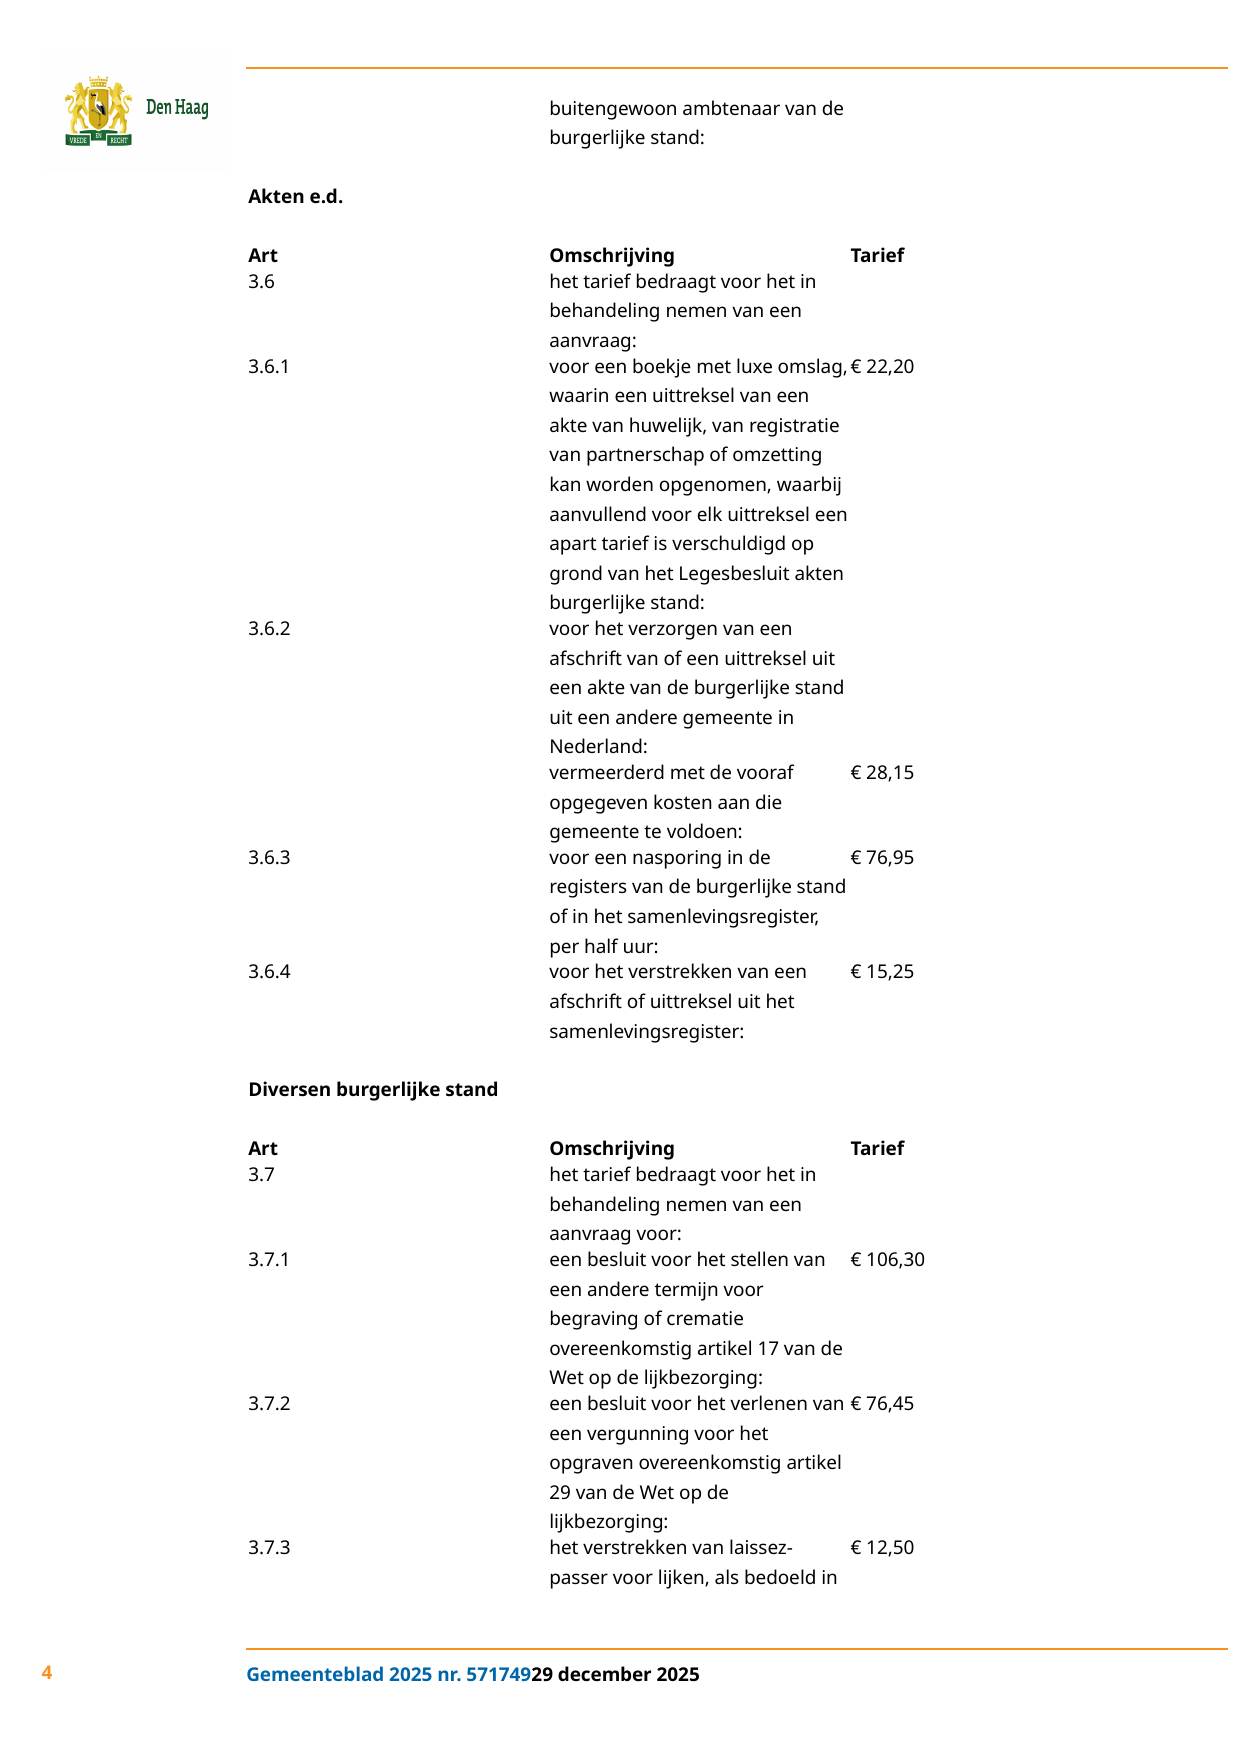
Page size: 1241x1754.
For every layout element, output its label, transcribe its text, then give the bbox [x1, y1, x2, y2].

table_cell een besluit voor het verlenen van een vergunning voor het opgraven overeenkomstig artikel 29 van de Wet op de lijkbezorging: [549, 1390, 850, 1534]
table_cell 3.7.1 [248, 1246, 549, 1390]
table_cell het tarief bedraagt voor het in behandeling nemen van een aanvraag voor: [549, 1161, 850, 1246]
table_cell voor het verzorgen van een afschrift van of een uittreksel uit een akte van de burgerlijke stand uit een andere gemeente in Nederland: [549, 615, 850, 759]
table_header Omschrijving [549, 242, 850, 268]
table_cell [248, 759, 549, 844]
table_header Tarief [850, 1136, 1152, 1161]
table_cell buitengewoon ambtenaar van de burgerlijke stand: [549, 95, 850, 150]
table_cell € 22,20 [850, 353, 1152, 615]
table_cell vermeerderd met de vooraf opgegeven kosten aan die gemeente te voldoen: [549, 759, 850, 844]
table_cell [850, 95, 1152, 150]
table_cell € 76,45 [850, 1390, 1152, 1534]
table_cell het tarief bedraagt voor het in behandeling nemen van een aanvraag: [549, 268, 850, 353]
table_cell 3.7.3 [248, 1534, 549, 1590]
table_cell 3.6.3 [248, 844, 549, 959]
table_cell 3.7 [248, 1161, 549, 1246]
table_cell [248, 95, 549, 150]
table_header Tarief [850, 242, 1152, 268]
table_cell € 106,30 [850, 1246, 1152, 1390]
table_cell 3.6 [248, 268, 549, 353]
table_cell 3.6.1 [248, 353, 549, 615]
text Akten e.d. [248, 183, 1152, 209]
table_cell voor een boekje met luxe omslag, waarin een uittreksel van een akte van huwelijk, van registratie van partnerschap of omzetting kan worden opgenomen, waarbij aanvullend voor elk uittreksel een apart tarief is verschuldigd op grond van het Legesbesluit akten burgerlijke stand: [549, 353, 850, 615]
table_cell het verstrekken van laissez-passer voor lijken, als bedoeld in [549, 1534, 850, 1590]
table_cell € 15,25 [850, 959, 1152, 1043]
table_cell € 76,95 [850, 844, 1152, 959]
table_cell 3.6.4 [248, 959, 549, 1043]
table_cell [850, 1161, 1152, 1246]
picture [41, 47, 231, 172]
table_cell 3.7.2 [248, 1390, 549, 1534]
table_cell 3.6.2 [248, 615, 549, 759]
table_cell € 12,50 [850, 1534, 1152, 1590]
table_cell voor een nasporing in de registers van de burgerlijke stand of in het samenlevingsregister, per half uur: [549, 844, 850, 959]
table_cell [850, 615, 1152, 759]
table_header Omschrijving [549, 1136, 850, 1161]
table_cell € 28,15 [850, 759, 1152, 844]
table_header Art [248, 242, 549, 268]
table_cell [850, 268, 1152, 353]
table_header Art [248, 1136, 549, 1161]
text Diversen burgerlijke stand [248, 1076, 1152, 1102]
table_cell een besluit voor het stellen van een andere termijn voor begraving of crematie overeenkomstig artikel 17 van de Wet op de lijkbezorging: [549, 1246, 850, 1390]
table_cell voor het verstrekken van een afschrift of uittreksel uit het samenlevingsregister: [549, 959, 850, 1043]
